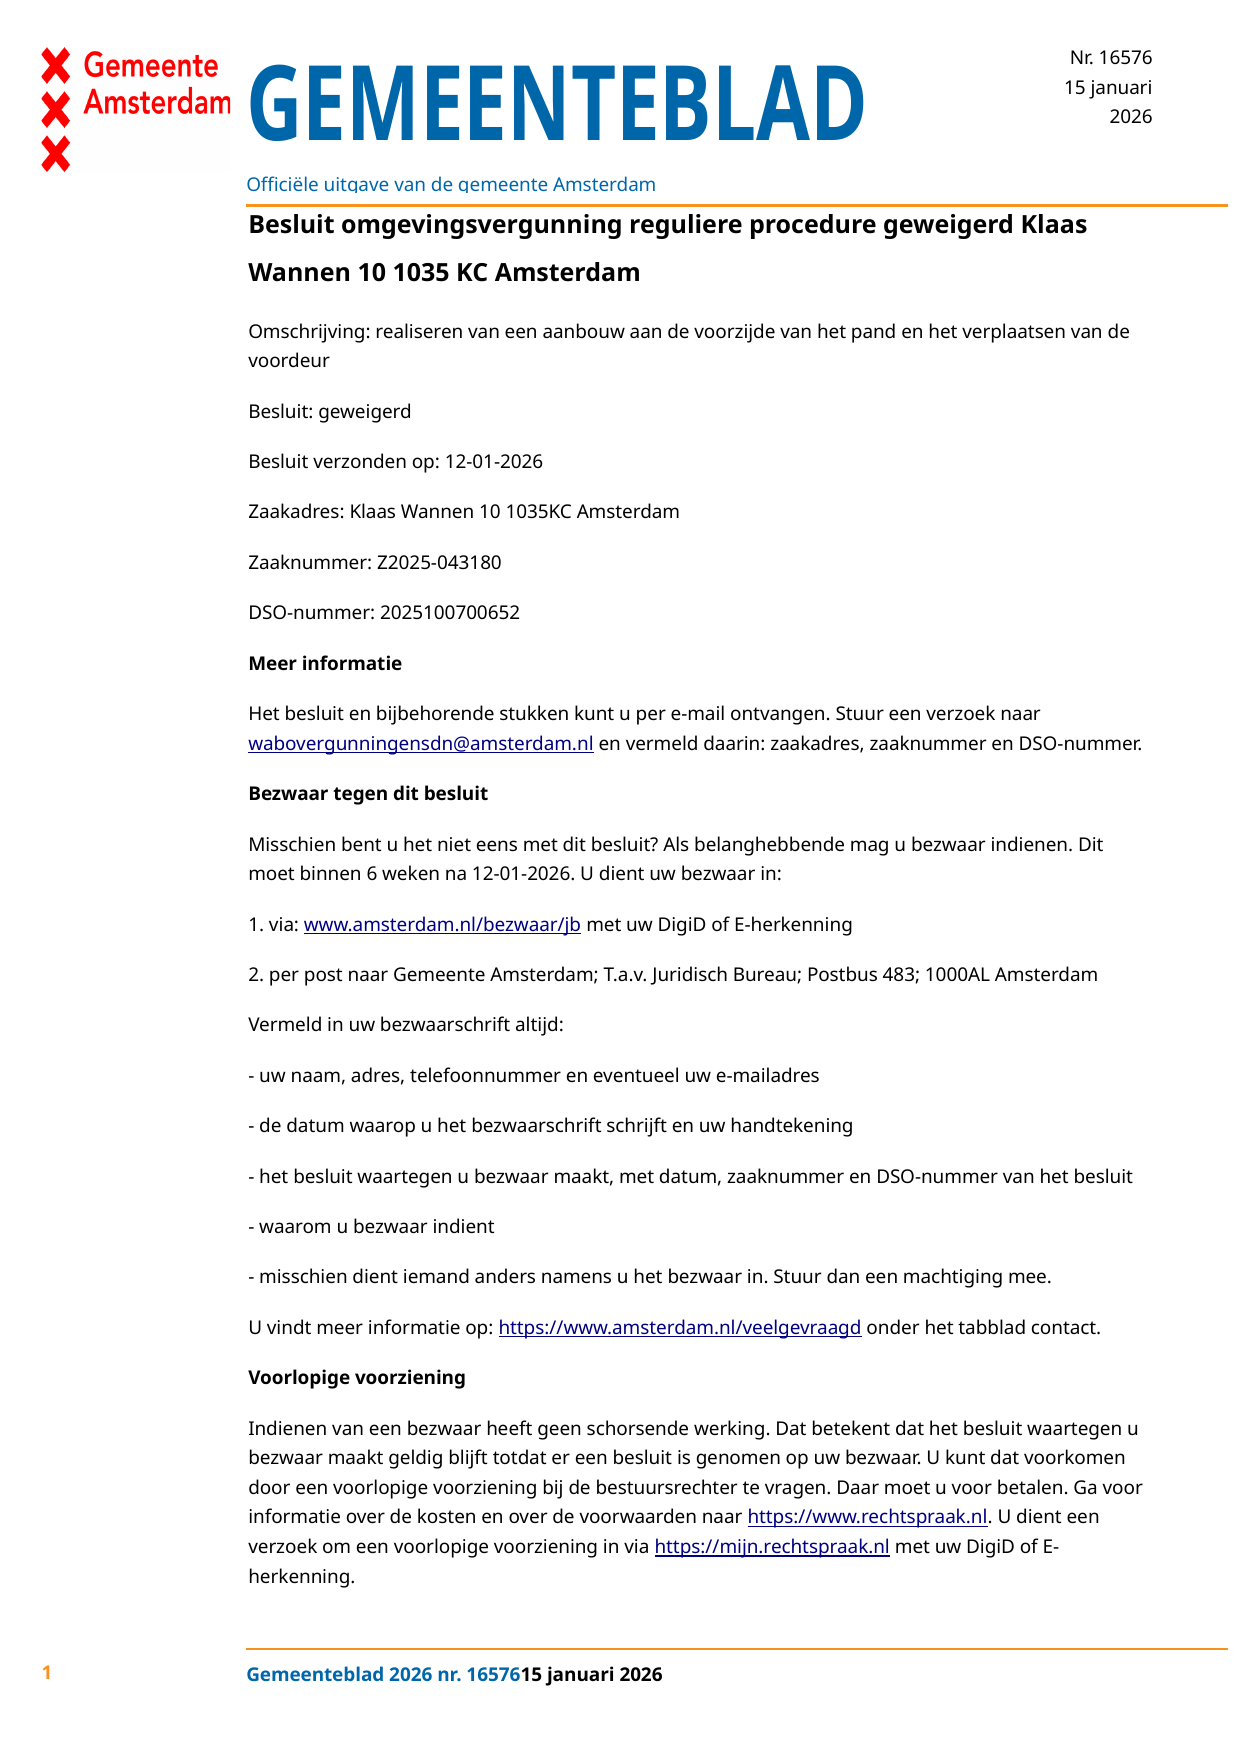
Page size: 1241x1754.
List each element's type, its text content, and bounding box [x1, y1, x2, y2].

text Indienen van een bezwaar heeft geen schorsende werking. Dat betekent dat het besluit waartegen u bezwaar maakt geldig blijft totdat er een besluit is genomen op uw bezwaar. U kunt dat voorkomen door een voorlopige voorziening bij de bestuursrechter te vragen. Daar moet u voor betalen. Ga voor informatie over de kosten en over de voorwaarden naar https://www.rechtspraak.nl. U dient een verzoek om een voorlopige voorziening in via https://mijn.rechtspraak.nl met uw DigiD of E-herkenning. [248, 1415, 1152, 1589]
text Zaakadres: Klaas Wannen 10 1035KC Amsterdam [248, 499, 1152, 524]
text - de datum waarop u het bezwaarschrift schrijft en uw handtekening [248, 1112, 1152, 1138]
text Misschien bent u het niet eens met dit besluit? Als belanghebbende mag u bezwaar indienen. Dit moet binnen 6 weken na 12-01-2026. U dient uw bezwaar in: [248, 831, 1152, 886]
text Besluit: geweigerd [248, 398, 1152, 424]
text Meer informatie [248, 650, 1152, 676]
text Omschrijving: realiseren van een aanbouw aan de voorzijde van het pand en het verplaatsen van de voordeur [248, 318, 1152, 373]
text Vermeld in uw bezwaarschrift altijd: [248, 1012, 1152, 1037]
text Voorlopige voorziening [248, 1364, 1152, 1390]
text 1. via: www.amsterdam.nl/bezwaar/jb met uw DigiD of E-herkenning [248, 911, 1152, 937]
text Het besluit en bijbehorende stukken kunt u per e-mail ontvangen. Stuur een verzoek naar wabovergunningensdn@amsterdam.nl en vermeld daarin: zaakadres, zaaknummer en DSO-nummer. [248, 700, 1152, 756]
picture [41, 47, 231, 172]
text Besluit verzonden op: 12-01-2026 [248, 448, 1152, 474]
text - uw naam, adres, telefoonnummer en eventueel uw e-mailadres [248, 1062, 1152, 1088]
text - waarom u bezwaar indient [248, 1213, 1152, 1239]
text DSO-nummer: 2025100700652 [248, 599, 1152, 625]
text Bezwaar tegen dit besluit [248, 780, 1152, 806]
text Besluit omgevingsvergunning reguliere procedure geweigerd Klaas Wannen 10 1035 KC Amsterdam [248, 207, 1152, 288]
text - misschien dient iemand anders namens u het bezwaar in. Stuur dan een machtiging mee. [248, 1264, 1152, 1289]
text - het besluit waartegen u bezwaar maakt, met datum, zaaknummer en DSO-nummer van het besluit [248, 1163, 1152, 1189]
text 2. per post naar Gemeente Amsterdam; T.a.v. Juridisch Bureau; Postbus 483; 1000AL Amsterdam [248, 961, 1152, 987]
text U vindt meer informatie op: https://www.amsterdam.nl/veelgevraagd onder het tabblad contact. [248, 1314, 1152, 1340]
text Zaaknummer: Z2025-043180 [248, 549, 1152, 575]
